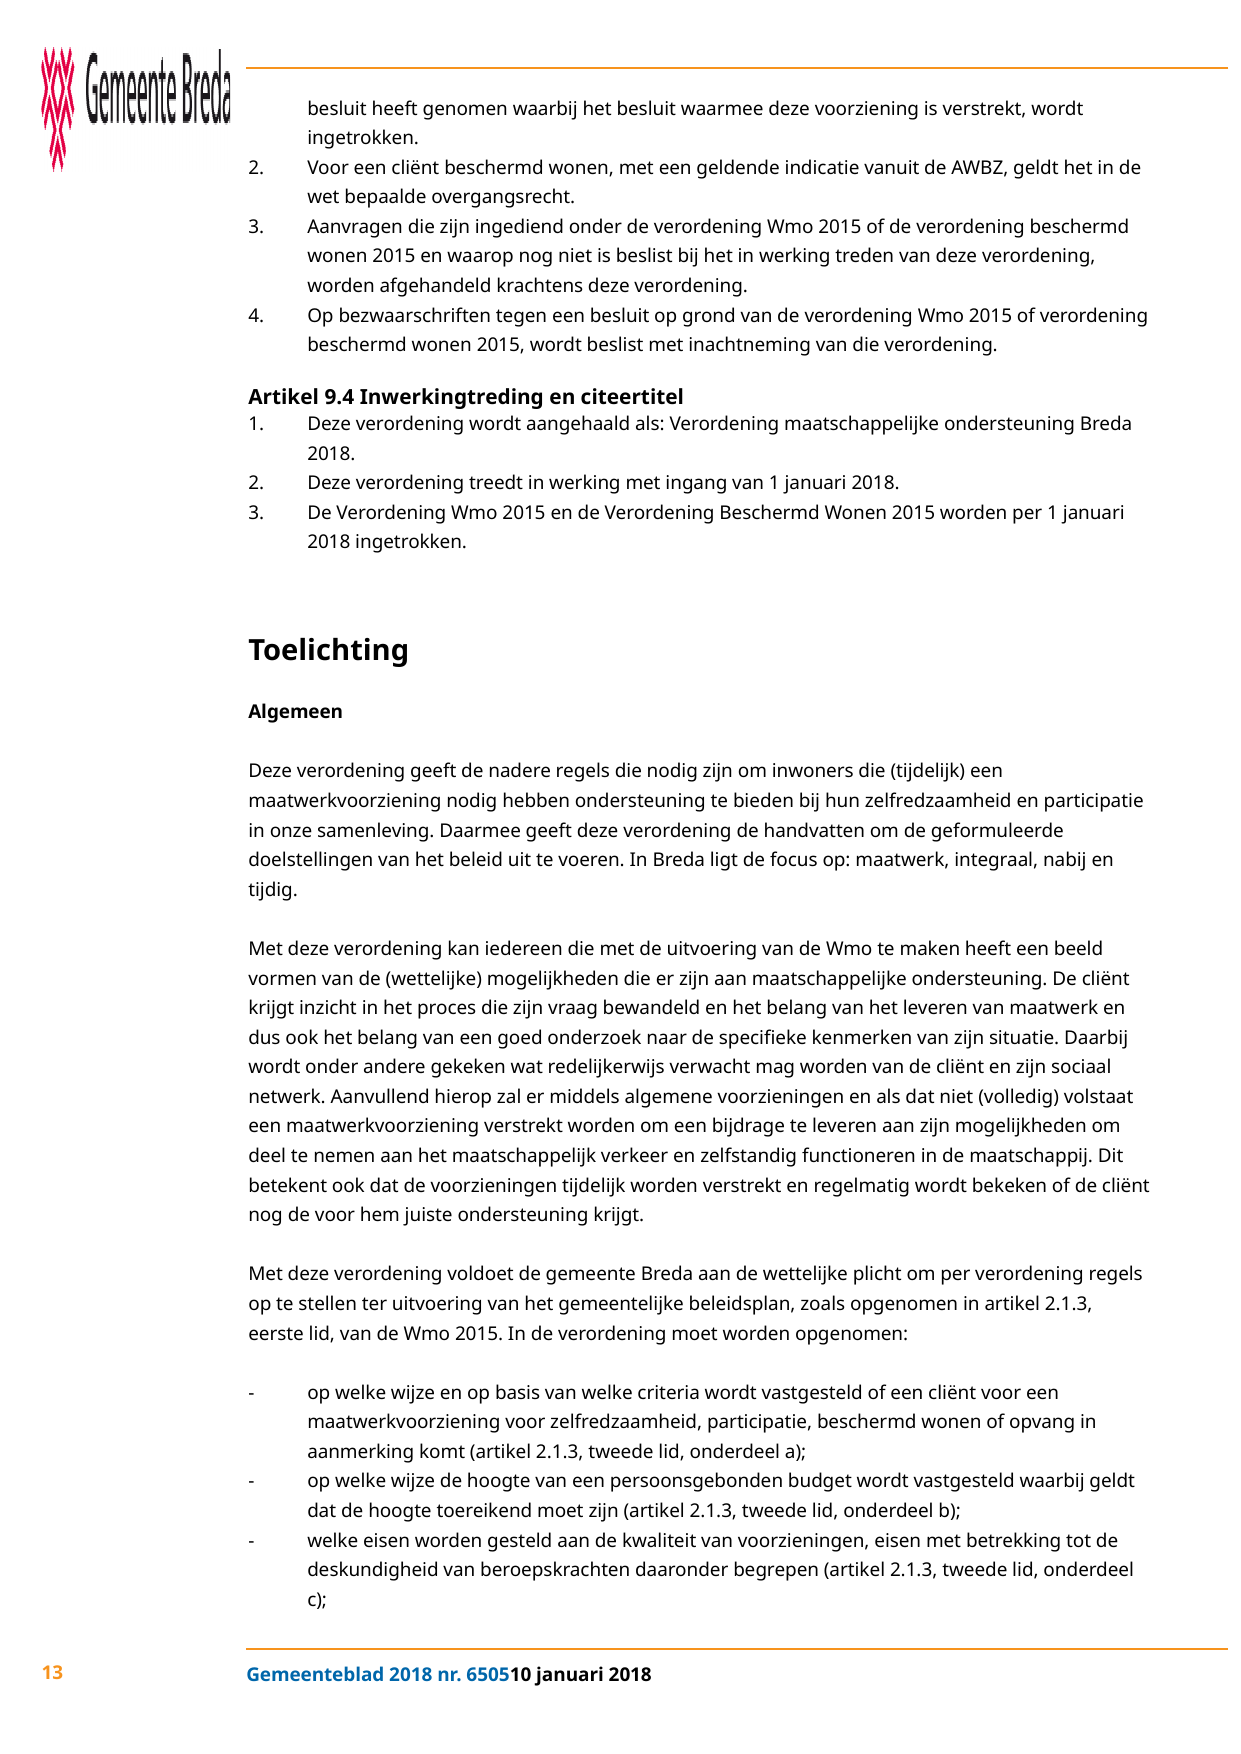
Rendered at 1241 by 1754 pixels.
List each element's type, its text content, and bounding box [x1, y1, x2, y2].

list op welke wijze en op basis van welke criteria wordt vastgesteld of een cliënt voor een maatwerkvoorziening voor zelfredzaamheid, participatie, beschermd wonen of opvang in aanmerking komt (artikel 2.1.3, tweede lid, onderdeel a); [248, 1379, 1152, 1464]
text Algemeen [248, 698, 1152, 724]
list De Verordening Wmo 2015 en de Verordening Beschermd Wonen 2015 worden per 1 januari 2018 ingetrokken. [248, 499, 1152, 554]
list Deze verordening treedt in werking met ingang van 1 januari 2018. [248, 469, 1152, 495]
list welke eisen worden gesteld aan de kwaliteit van voorzieningen, eisen met betrekking tot de deskundigheid van beroepskrachten daaronder begrepen (artikel 2.1.3, tweede lid, onderdeel c); [248, 1527, 1152, 1612]
text Deze verordening geeft de nadere regels die nodig zijn om inwoners die (tijdelijk) een maatwerkvoorziening nodig hebben ondersteuning te bieden bij hun zelfredzaamheid en participatie in onze samenleving. Daarmee geeft deze verordening de handvatten om de geformuleerde doelstellingen van het beleid uit te voeren. In Breda ligt de focus op: maatwerk, integraal, nabij en tijdig. [248, 758, 1152, 902]
list Voor een cliënt beschermd wonen, met een geldende indicatie vanuit de AWBZ, geldt het in de wet bepaalde overgangsrecht. [248, 154, 1152, 209]
text Met deze verordening voldoet de gemeente Breda aan de wettelijke plicht om per verordening regels op te stellen ter uitvoering van het gemeentelijke beleidsplan, zoals opgenomen in artikel 2.1.3, eerste lid, van de Wmo 2015. In de verordening moet worden opgenomen: [248, 1261, 1152, 1345]
list op welke wijze de hoogte van een persoonsgebonden budget wordt vastgesteld waarbij geldt dat de hoogte toereikend moet zijn (artikel 2.1.3, tweede lid, onderdeel b); [248, 1468, 1152, 1523]
list besluit heeft genomen waarbij het besluit waarmee deze voorziening is verstrekt, wordt ingetrokken. [248, 95, 1152, 150]
list Aanvragen die zijn ingediend onder de verordening Wmo 2015 of de verordening beschermd wonen 2015 en waarop nog niet is beslist bij het in werking treden van deze verordening, worden afgehandeld krachtens deze verordening. [248, 213, 1152, 298]
text Artikel 9.4 Inwerkingtreding en citeertitel [248, 382, 1152, 410]
picture [41, 47, 231, 172]
text Met deze verordening kan iedereen die met de uitvoering van de Wmo te maken heeft een beeld vormen van de (wettelijke) mogelijkheden die er zijn aan maatschappelijke ondersteuning. De cliënt krijgt inzicht in het proces die zijn vraag bewandeld en het belang van het leveren van maatwerk en dus ook het belang van een goed onderzoek naar de specifieke kenmerken van zijn situatie. Daarbij wordt onder andere gekeken wat redelijkerwijs verwacht mag worden van de cliënt en zijn sociaal netwerk. Aanvullend hierop zal er middels algemene voorzieningen en als dat niet (volledig) volstaat een maatwerkvoorziening verstrekt worden om een bijdrage te leveren aan zijn mogelijkheden om deel te nemen aan het maatschappelijk verkeer en zelfstandig functioneren in de maatschappij. Dit betekent ook dat de voorzieningen tijdelijk worden verstrekt en regelmatig wordt bekeken of de cliënt nog de voor hem juiste ondersteuning krijgt. [248, 935, 1152, 1227]
text Toelichting [248, 629, 1152, 669]
list Deze verordening wordt aangehaald als: Verordening maatschappelijke ondersteuning Breda 2018. [248, 410, 1152, 466]
list Op bezwaarschriften tegen een besluit op grond van de verordening Wmo 2015 of verordening beschermd wonen 2015, wordt beslist met inachtneming van die verordening. [248, 302, 1152, 357]
